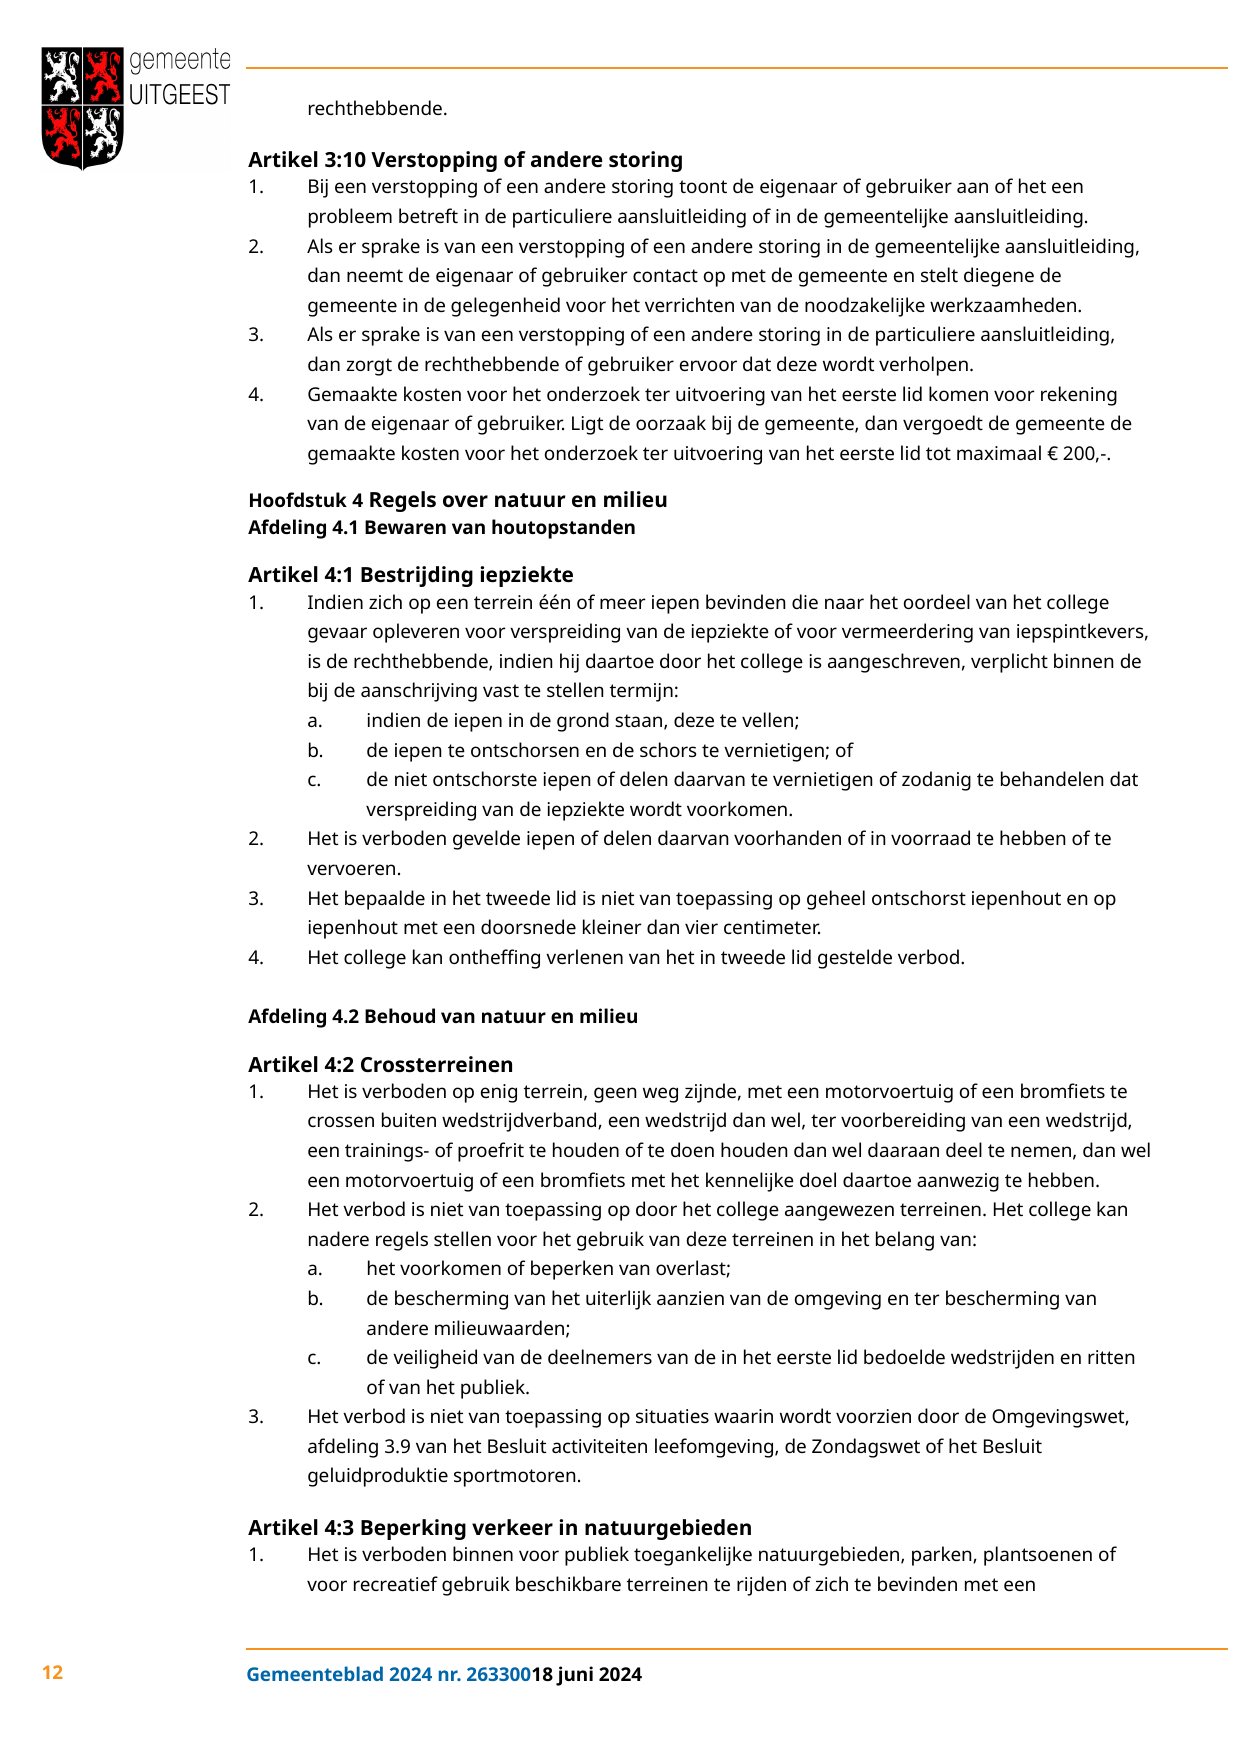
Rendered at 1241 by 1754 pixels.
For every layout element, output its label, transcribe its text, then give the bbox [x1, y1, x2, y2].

list Het is verboden binnen voor publiek toegankelijke natuurgebieden, parken, plantsoenen of voor recreatief gebruik beschikbare terreinen te rijden of zich te bevinden met een [248, 1542, 1152, 1597]
list Het verbod is niet van toepassing op situaties waarin wordt voorzien door de Omgevingswet, afdeling 3.9 van het Besluit activiteiten leefomgeving, de Zondagswet of het Besluit geluidproduktie sportmotoren. [248, 1403, 1152, 1488]
list Gemaakte kosten voor het onderzoek ter uitvoering van het eerste lid komen voor rekening van de eigenaar of gebruiker. Ligt de oorzaak bij de gemeente, dan vergoedt de gemeente de gemaakte kosten voor het onderzoek ter uitvoering van het eerste lid tot maximaal € 200,-. [248, 381, 1152, 466]
list indien de iepen in de grond staan, deze te vellen; [307, 707, 1152, 733]
list de niet ontschorste iepen of delen daarvan te vernietigen of zodanig te behandelen dat verspreiding van de iepziekte wordt voorkomen. [307, 766, 1152, 822]
list de iepen te ontschorsen en de schors te vernietigen; of [307, 737, 1152, 763]
text Afdeling 4.2 Behoud van natuur en milieu [248, 1003, 1152, 1029]
list Het is verboden op enig terrein, geen weg zijnde, met een motorvoertuig of een bromfiets te crossen buiten wedstrijdverband, een wedstrijd dan wel, ter voorbereiding van een wedstrijd, een trainings- of proefrit te houden of te doen houden dan wel daaraan deel te nemen, dan wel een motorvoertuig of een bromfiets met het kennelijke doel daartoe aanwezig te hebben. [248, 1078, 1152, 1193]
text Afdeling 4.1 Bewaren van houtopstanden [248, 514, 1152, 540]
list Indien zich op een terrein één of meer iepen bevinden die naar het oordeel van het college gevaar opleveren voor verspreiding van de iepziekte of voor vermeerdering van iepspintkevers, is de rechthebbende, indien hij daartoe door het college is aangeschreven, verplicht binnen de bij de aanschrijving vast te stellen termijn: [248, 589, 1152, 703]
list het voorkomen of beperken van overlast; [307, 1256, 1152, 1281]
text Artikel 4:2 Crossterreinen [248, 1050, 1152, 1078]
text Artikel 4:1 Bestrijding iepziekte [248, 561, 1152, 589]
picture [41, 47, 231, 172]
text Artikel 4:3 Beperking verkeer in natuurgebieden [248, 1513, 1152, 1542]
text Artikel 3:10 Verstopping of andere storing [248, 145, 1152, 174]
list Het verbod is niet van toepassing op door het college aangewezen terreinen. Het college kan nadere regels stellen voor het gebruik van deze terreinen in het belang van: [248, 1196, 1152, 1252]
list de bescherming van het uiterlijk aanzien van de omgeving en ter bescherming van andere milieuwaarden; [307, 1285, 1152, 1341]
list Het is verboden gevelde iepen of delen daarvan voorhanden of in voorraad te hebben of te vervoeren. [248, 826, 1152, 881]
list de veiligheid van de deelnemers van de in het eerste lid bedoelde wedstrijden en ritten of van het publiek. [307, 1344, 1152, 1400]
text Hoofdstuk 4 Regels over natuur en milieu [248, 486, 1152, 514]
list Het bepaalde in het tweede lid is niet van toepassing op geheel ontschorst iepenhout en op iepenhout met een doorsnede kleiner dan vier centimeter. [248, 885, 1152, 940]
list rechthebbende. [248, 95, 1152, 121]
list Het college kan ontheffing verlenen van het in tweede lid gestelde verbod. [248, 944, 1152, 970]
list Als er sprake is van een verstopping of een andere storing in de gemeentelijke aansluitleiding, dan neemt de eigenaar of gebruiker contact op met de gemeente en stelt diegene de gemeente in de gelegenheid voor het verrichten van de noodzakelijke werkzaamheden. [248, 233, 1152, 318]
list Als er sprake is van een verstopping of een andere storing in de particuliere aansluitleiding, dan zorgt de rechthebbende of gebruiker ervoor dat deze wordt verholpen. [248, 322, 1152, 377]
list Bij een verstopping of een andere storing toont de eigenaar of gebruiker aan of het een probleem betreft in de particuliere aansluitleiding of in de gemeentelijke aansluitleiding. [248, 174, 1152, 229]
